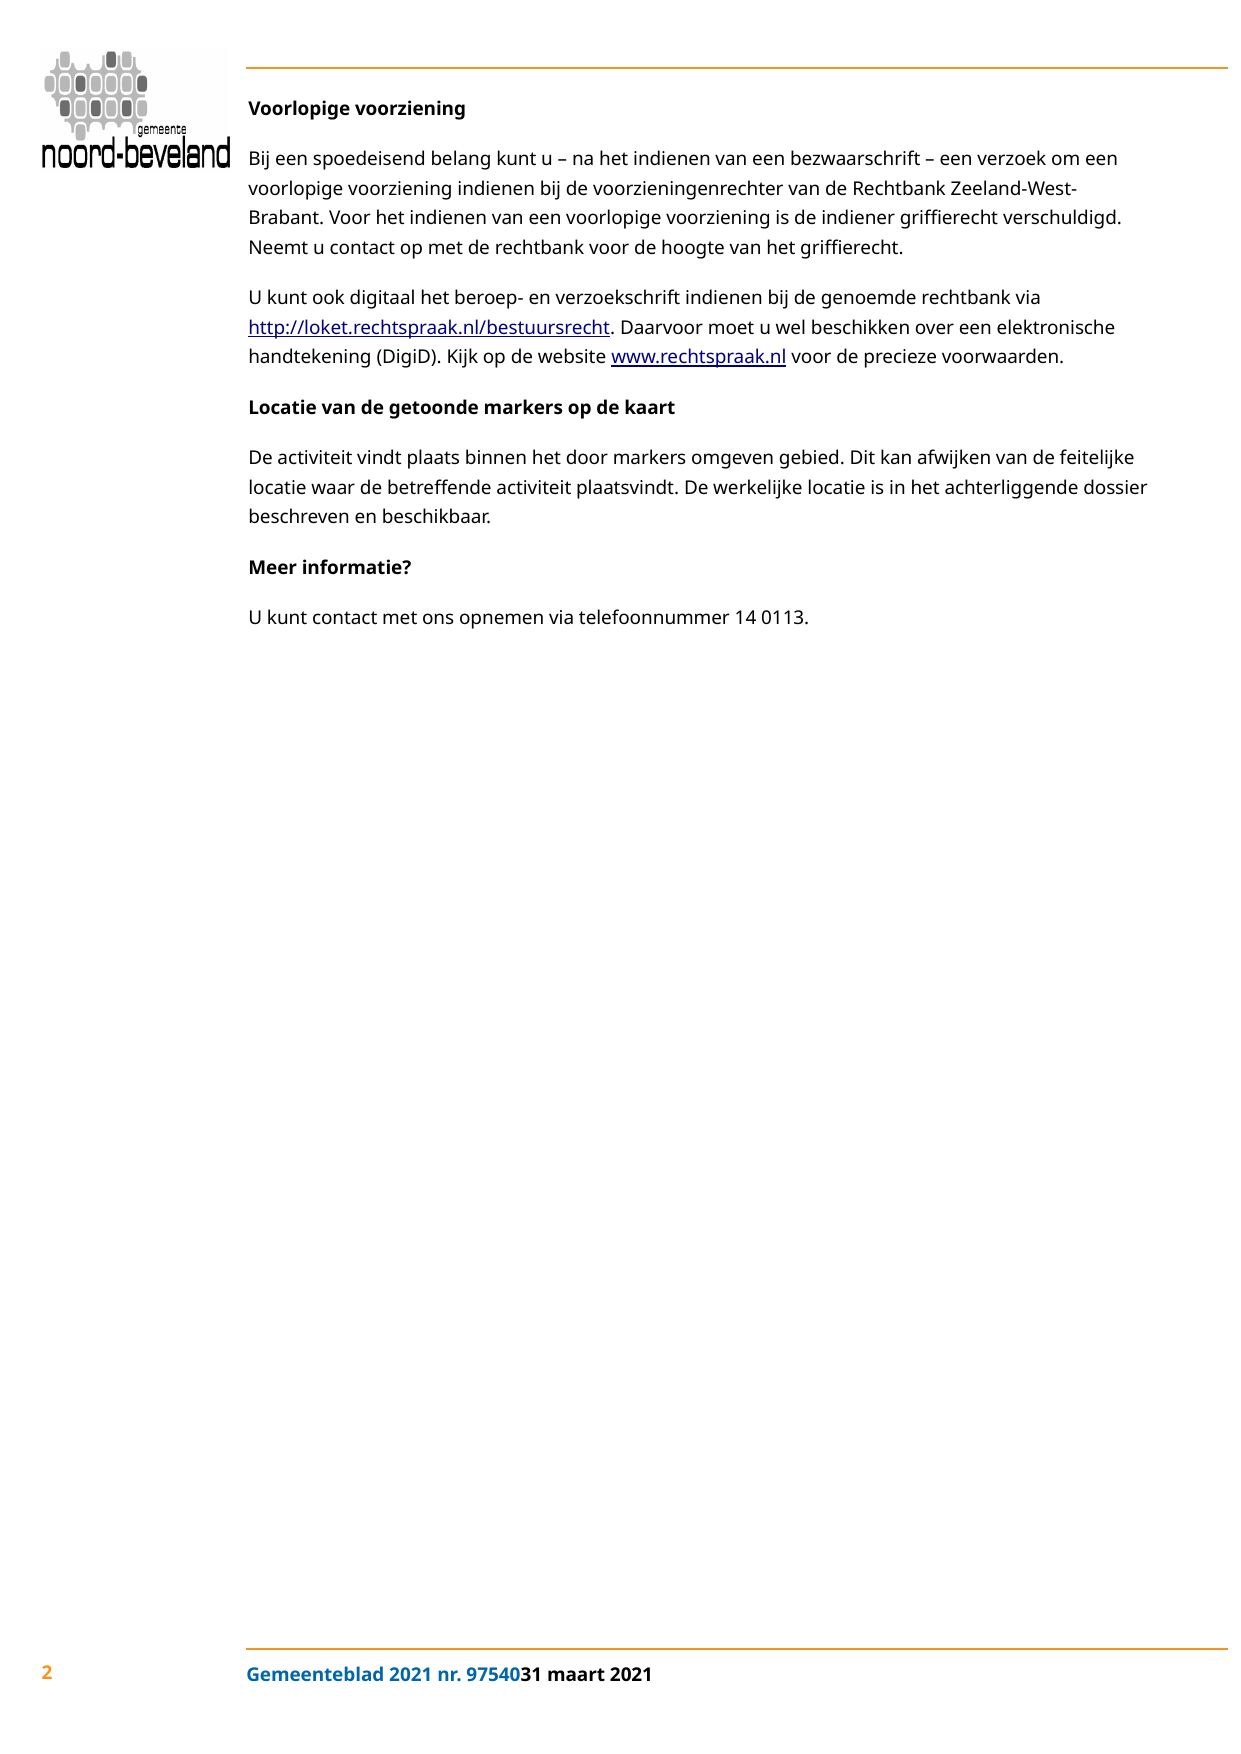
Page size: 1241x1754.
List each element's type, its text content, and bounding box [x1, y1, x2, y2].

text U kunt contact met ons opnemen via telefoonnummer 14 0113. [248, 604, 1152, 630]
picture [41, 47, 231, 172]
text Meer informatie? [248, 554, 1152, 580]
text Bij een spoedeisend belang kunt u – na het indienen van een bezwaarschrift – een verzoek om een voorlopige voorziening indienen bij de voorzieningenrechter van de Rechtbank Zeeland-West-Brabant. Voor het indienen van een voorlopige voorziening is de indiener griffierecht verschuldigd. Neemt u contact op met de rechtbank voor de hoogte van het griffierecht. [248, 145, 1152, 260]
text Voorlopige voorziening [248, 95, 1152, 121]
text De activiteit vindt plaats binnen het door markers omgeven gebied. Dit kan afwijken van de feitelijke locatie waar de betreffende activiteit plaatsvindt. De werkelijke locatie is in het achterliggende dossier beschreven en beschikbaar. [248, 444, 1152, 529]
text Locatie van de getoonde markers op de kaart [248, 394, 1152, 420]
text U kunt ook digitaal het beroep- en verzoekschrift indienen bij de genoemde rechtbank via http://loket.rechtspraak.nl/bestuursrecht. Daarvoor moet u wel beschikken over een elektronische handtekening (DigiD). Kijk op de website www.rechtspraak.nl voor de precieze voorwaarden. [248, 284, 1152, 369]
